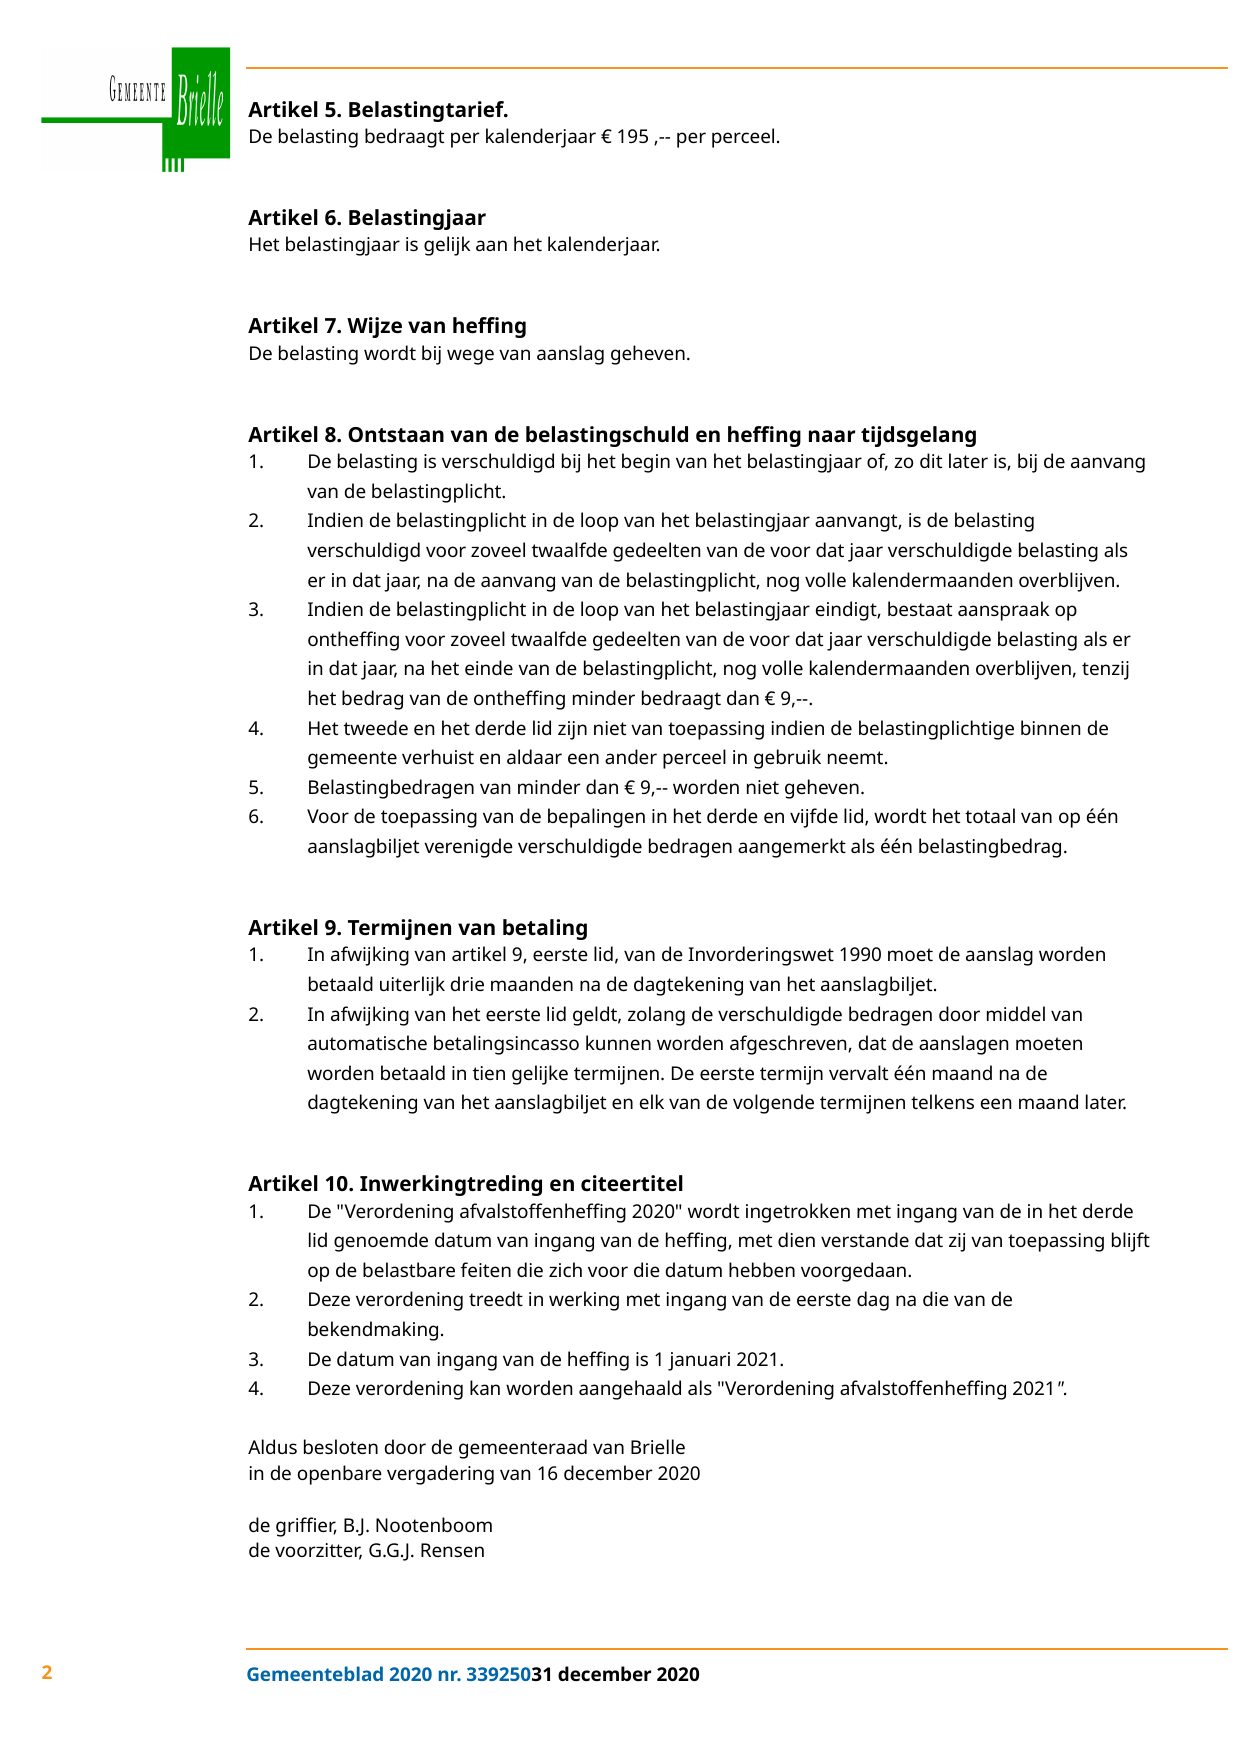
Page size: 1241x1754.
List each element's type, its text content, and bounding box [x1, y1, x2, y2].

text Aldus besloten door de gemeenteraad van Brielle [248, 1434, 1152, 1460]
picture [41, 47, 231, 172]
text Artikel 8. Ontstaan van de belastingschuld en heffing naar tijdsgelang [248, 420, 1152, 448]
text De belasting wordt bij wege van aanslag geheven. [248, 340, 1152, 366]
list Indien de belastingplicht in de loop van het belastingjaar aanvangt, is de belasting verschuldigd voor zoveel twaalfde gedeelten van de voor dat jaar verschuldigde belasting als er in dat jaar, na de aanvang van de belastingplicht, nog volle kalendermaanden overblijven. [248, 508, 1152, 593]
text Artikel 6. Belastingjaar [248, 203, 1152, 232]
text Artikel 10. Inwerkingtreding en citeertitel [248, 1169, 1152, 1198]
list Voor de toepassing van de bepalingen in het derde en vijfde lid, wordt het totaal van op één aanslagbiljet verenigde verschuldigde bedragen aangemerkt als één belastingbedrag. [248, 803, 1152, 859]
text in de openbare vergadering van 16 december 2020 [248, 1460, 1152, 1486]
text de voorzitter, G.G.J. Rensen [248, 1537, 1152, 1563]
list Het tweede en het derde lid zijn niet van toepassing indien de belastingplichtige binnen de gemeente verhuist en aldaar een ander perceel in gebruik neemt. [248, 715, 1152, 770]
list In afwijking van het eerste lid geldt, zolang de verschuldigde bedragen door middel van automatische betalingsincasso kunnen worden afgeschreven, dat de aanslagen moeten worden betaald in tien gelijke termijnen. De eerste termijn vervalt één maand na de dagtekening van het aanslagbiljet en elk van de volgende termijnen telkens een maand later. [248, 1001, 1152, 1115]
list Deze verordening treedt in werking met ingang van de eerste dag na die van de bekendmaking. [248, 1287, 1152, 1342]
list De belasting is verschuldigd bij het begin van het belastingjaar of, zo dit later is, bij de aanvang van de belastingplicht. [248, 448, 1152, 504]
list In afwijking van artikel 9, eerste lid, van de Invorderingswet 1990 moet de aanslag worden betaald uiterlijk drie maanden na de dagtekening van het aanslagbiljet. [248, 942, 1152, 997]
list De "Verordening afvalstoffenheffing 2020" wordt ingetrokken met ingang van de in het derde lid genoemde datum van ingang van de heffing, met dien verstande dat zij van toepassing blijft op de belastbare feiten die zich voor die datum hebben voorgedaan. [248, 1198, 1152, 1283]
text De belasting bedraagt per kalenderjaar € 195 ,-- per perceel. [248, 123, 1152, 149]
list Deze verordening kan worden aangehaald als "Verordening afvalstoffenheffing 2021". [248, 1375, 1152, 1401]
list Belastingbedragen van minder dan € 9,-- worden niet geheven. [248, 774, 1152, 800]
text Artikel 7. Wijze van heffing [248, 312, 1152, 340]
list De datum van ingang van de heffing is 1 januari 2021. [248, 1346, 1152, 1372]
text de griffier, B.J. Nootenboom [248, 1512, 1152, 1537]
text Artikel 9. Termijnen van betaling [248, 913, 1152, 942]
text Artikel 5. Belastingtarief. [248, 95, 1152, 123]
list Indien de belastingplicht in de loop van het belastingjaar eindigt, bestaat aanspraak op ontheffing voor zoveel twaalfde gedeelten van de voor dat jaar verschuldigde belasting als er in dat jaar, na het einde van de belastingplicht, nog volle kalendermaanden overblijven, tenzij het bedrag van de ontheffing minder bedraagt dan € 9,--. [248, 596, 1152, 711]
text Het belastingjaar is gelijk aan het kalenderjaar. [248, 232, 1152, 257]
